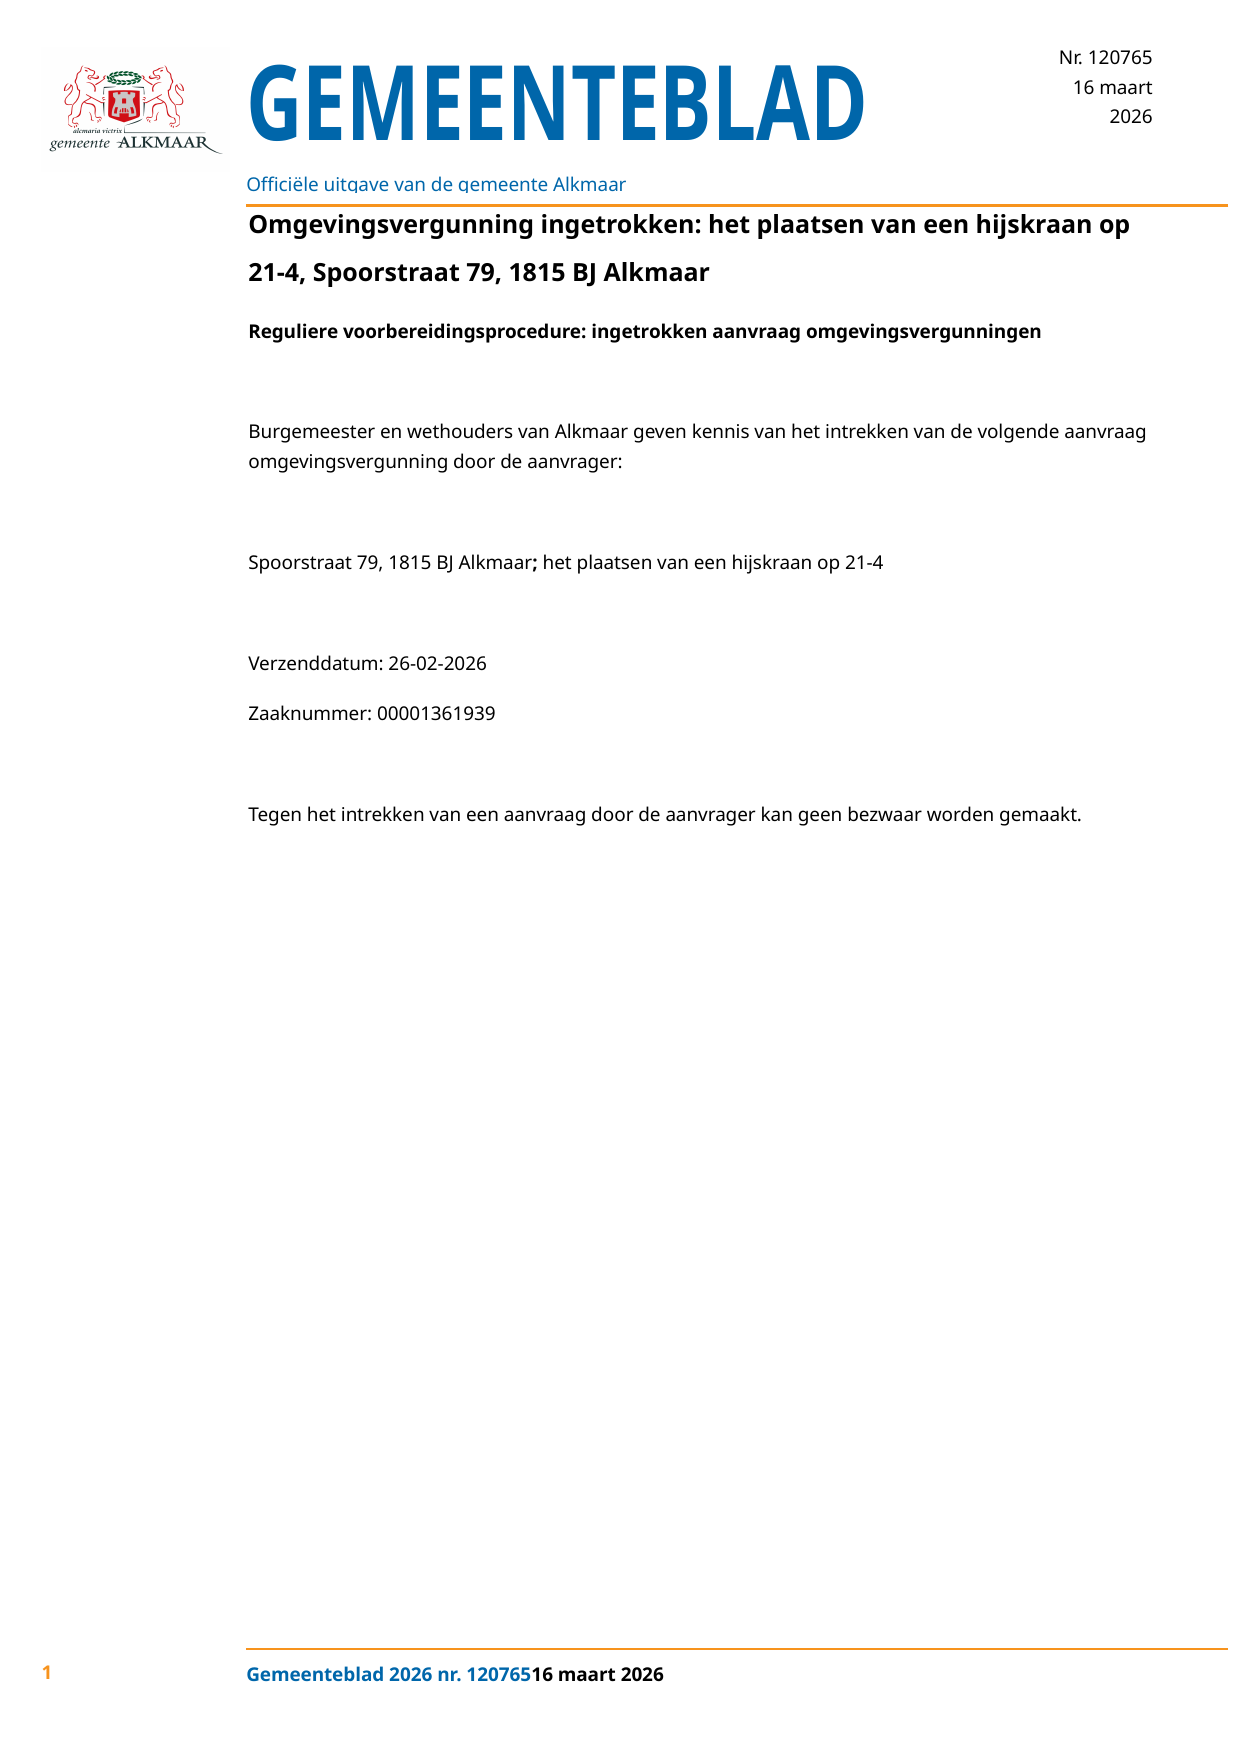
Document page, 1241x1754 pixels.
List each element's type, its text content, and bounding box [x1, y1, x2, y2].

text Burgemeester en wethouders van Alkmaar geven kennis van het intrekken van de volgende aanvraag omgevingsvergunning door de aanvrager: [248, 419, 1152, 474]
text Spoorstraat 79, 1815 BJ Alkmaar; het plaatsen van een hijskraan op 21-4 [248, 549, 1152, 575]
picture [41, 47, 231, 172]
text Verzenddatum: 26-02-2026 [248, 650, 1152, 676]
text Zaaknummer: 00001361939 [248, 700, 1152, 726]
text Tegen het intrekken van een aanvraag door de aanvrager kan geen bezwaar worden gemaakt. [248, 801, 1152, 827]
text Omgevingsvergunning ingetrokken: het plaatsen van een hijskraan op 21-4, Spoorstraat 79, 1815 BJ Alkmaar [248, 207, 1152, 288]
text Reguliere voorbereidingsprocedure: ingetrokken aanvraag omgevingsvergunningen [248, 318, 1152, 344]
